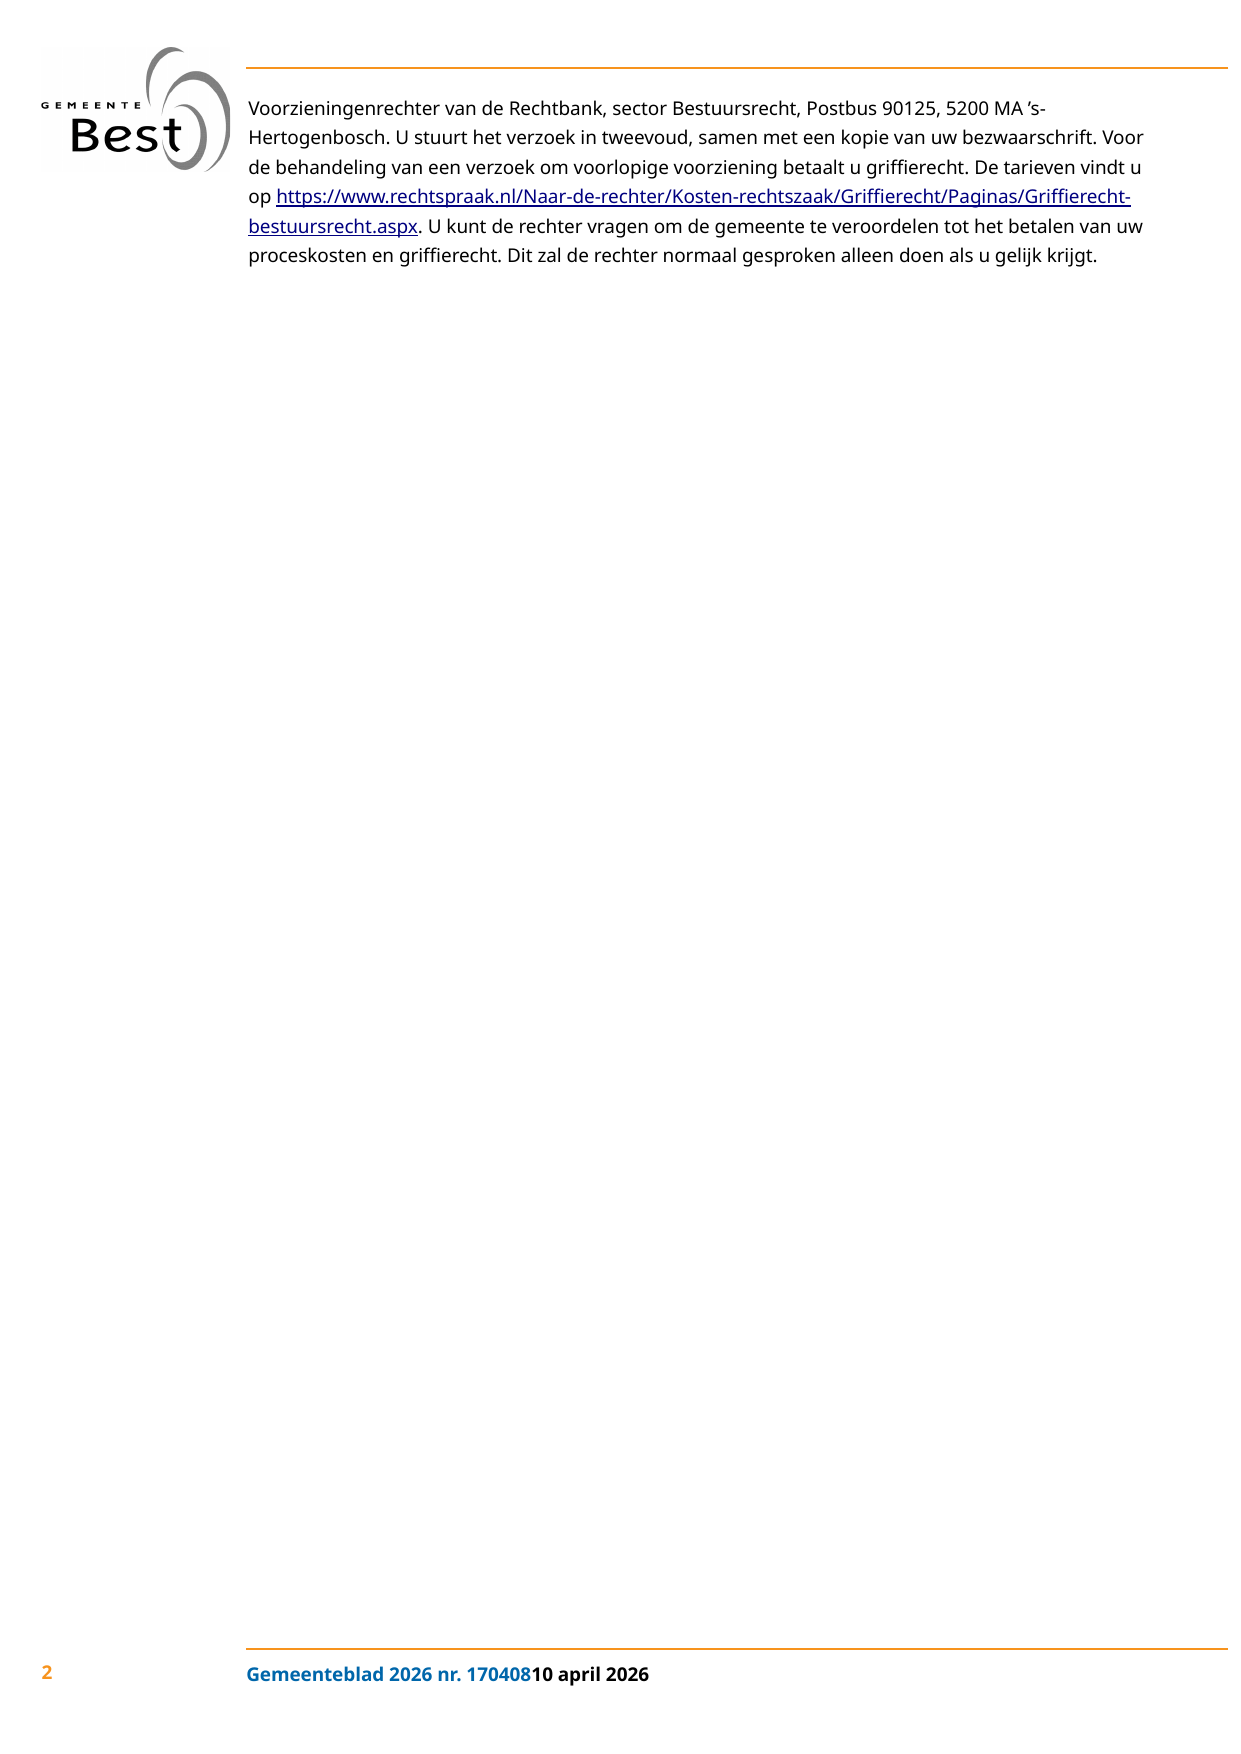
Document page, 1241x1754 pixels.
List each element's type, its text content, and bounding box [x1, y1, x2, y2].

text Voorzieningenrechter van de Rechtbank, sector Bestuursrecht, Postbus 90125, 5200 MA ’s-Hertogenbosch. U stuurt het verzoek in tweevoud, samen met een kopie van uw bezwaarschrift. Voor de behandeling van een verzoek om voorlopige voorziening betaalt u griffierecht. De tarieven vindt u op https://www.rechtspraak.nl/Naar-de-rechter/Kosten-rechtszaak/Griffierecht/Paginas/Griffierecht-bestuursrecht.aspx. U kunt de rechter vragen om de gemeente te veroordelen tot het betalen van uw proceskosten en griffierecht. Dit zal de rechter normaal gesproken alleen doen als u gelijk krijgt. [248, 95, 1152, 268]
picture [41, 47, 231, 172]
